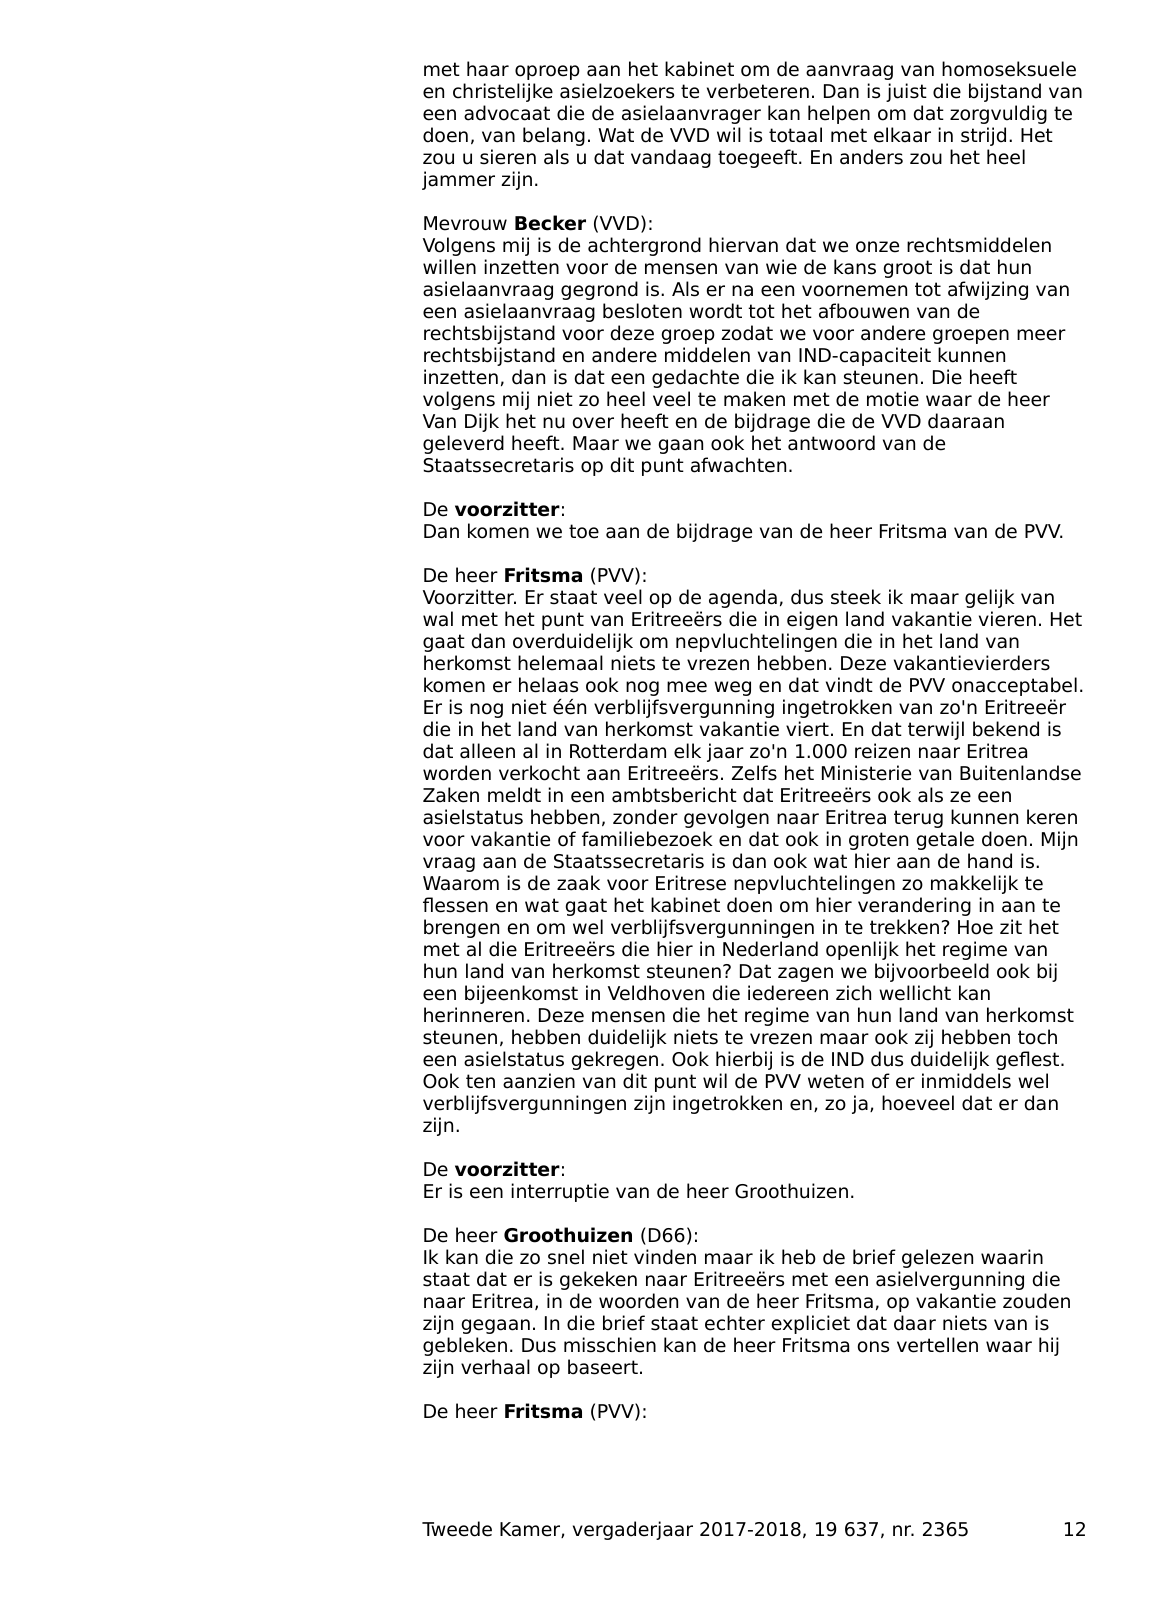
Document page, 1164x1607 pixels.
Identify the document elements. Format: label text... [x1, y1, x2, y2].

text met haar oproep aan het kabinet om de aanvraag van homoseksuele en christelijke asielzoekers te verbeteren. Dan is juist die bijstand van een advocaat die de asielaanvrager kan helpen om dat zorgvuldig te doen, van belang. Wat de VVD wil is totaal met elkaar in strijd. Het zou u sieren als u dat vandaag toegeeft. En anders zou het heel jammer zijn. [422, 59, 1087, 191]
text De heer Groothuizen (D66): [422, 1225, 1087, 1247]
text Er is een interruptie van de heer Groothuizen. [422, 1181, 1087, 1203]
text Mevrouw Becker (VVD): [422, 213, 1087, 235]
text Voorzitter. Er staat veel op de agenda, dus steek ik maar gelijk van wal met het punt van Eritreeërs die in eigen land vakantie vieren. Het gaat dan overduidelijk om nepvluchtelingen die in het land van herkomst helemaal niets te vrezen hebben. Deze vakantievierders komen er helaas ook nog mee weg en dat vindt de PVV onacceptabel. Er is nog niet één verblijfsvergunning ingetrokken van zo'n Eritreeër die in het land van herkomst vakantie viert. En dat terwijl bekend is dat alleen al in Rotterdam elk jaar zo'n 1.000 reizen naar Eritrea worden verkocht aan Eritreeërs. Zelfs het Ministerie van Buitenlandse Zaken meldt in een ambtsbericht dat Eritreeërs ook als ze een asielstatus hebben, zonder gevolgen naar Eritrea terug kunnen keren voor vakantie of familiebezoek en dat ook in groten getale doen. Mijn vraag aan de Staatssecretaris is dan ook wat hier aan de hand is. Waarom is de zaak voor Eritrese nepvluchtelingen zo makkelijk te flessen en wat gaat het kabinet doen om hier verandering in aan te brengen en om wel verblijfsvergunningen in te trekken? Hoe zit het met al die Eritreeërs die hier in Nederland openlijk het regime van hun land van herkomst steunen? Dat zagen we bijvoorbeeld ook bij een bijeenkomst in Veldhoven die iedereen zich wellicht kan herinneren. Deze mensen die het regime van hun land van herkomst steunen, hebben duidelijk niets te vrezen maar ook zij hebben toch een asielstatus gekregen. Ook hierbij is de IND dus duidelijk geflest. Ook ten aanzien van dit punt wil de PVV weten of er inmiddels wel verblijfsvergunningen zijn ingetrokken en, zo ja, hoeveel dat er dan zijn. [422, 587, 1087, 1137]
text De voorzitter: [422, 1159, 1087, 1181]
text De heer Fritsma (PVV): [422, 1401, 1087, 1423]
text De heer Fritsma (PVV): [422, 565, 1087, 587]
text Dan komen we toe aan de bijdrage van de heer Fritsma van de PVV. [422, 521, 1087, 543]
text Volgens mij is de achtergrond hiervan dat we onze rechtsmiddelen willen inzetten voor de mensen van wie de kans groot is dat hun asielaanvraag gegrond is. Als er na een voornemen tot afwijzing van een asielaanvraag besloten wordt tot het afbouwen van de rechtsbijstand voor deze groep zodat we voor andere groepen meer rechtsbijstand en andere middelen van IND-capaciteit kunnen inzetten, dan is dat een gedachte die ik kan steunen. Die heeft volgens mij niet zo heel veel te maken met de motie waar de heer Van Dijk het nu over heeft en de bijdrage die de VVD daaraan geleverd heeft. Maar we gaan ook het antwoord van de Staatssecretaris op dit punt afwachten. [422, 235, 1087, 477]
text Ik kan die zo snel niet vinden maar ik heb de brief gelezen waarin staat dat er is gekeken naar Eritreeërs met een asielvergunning die naar Eritrea, in de woorden van de heer Fritsma, op vakantie zouden zijn gegaan. In die brief staat echter expliciet dat daar niets van is gebleken. Dus misschien kan de heer Fritsma ons vertellen waar hij zijn verhaal op baseert. [422, 1247, 1087, 1379]
text De voorzitter: [422, 499, 1087, 521]
